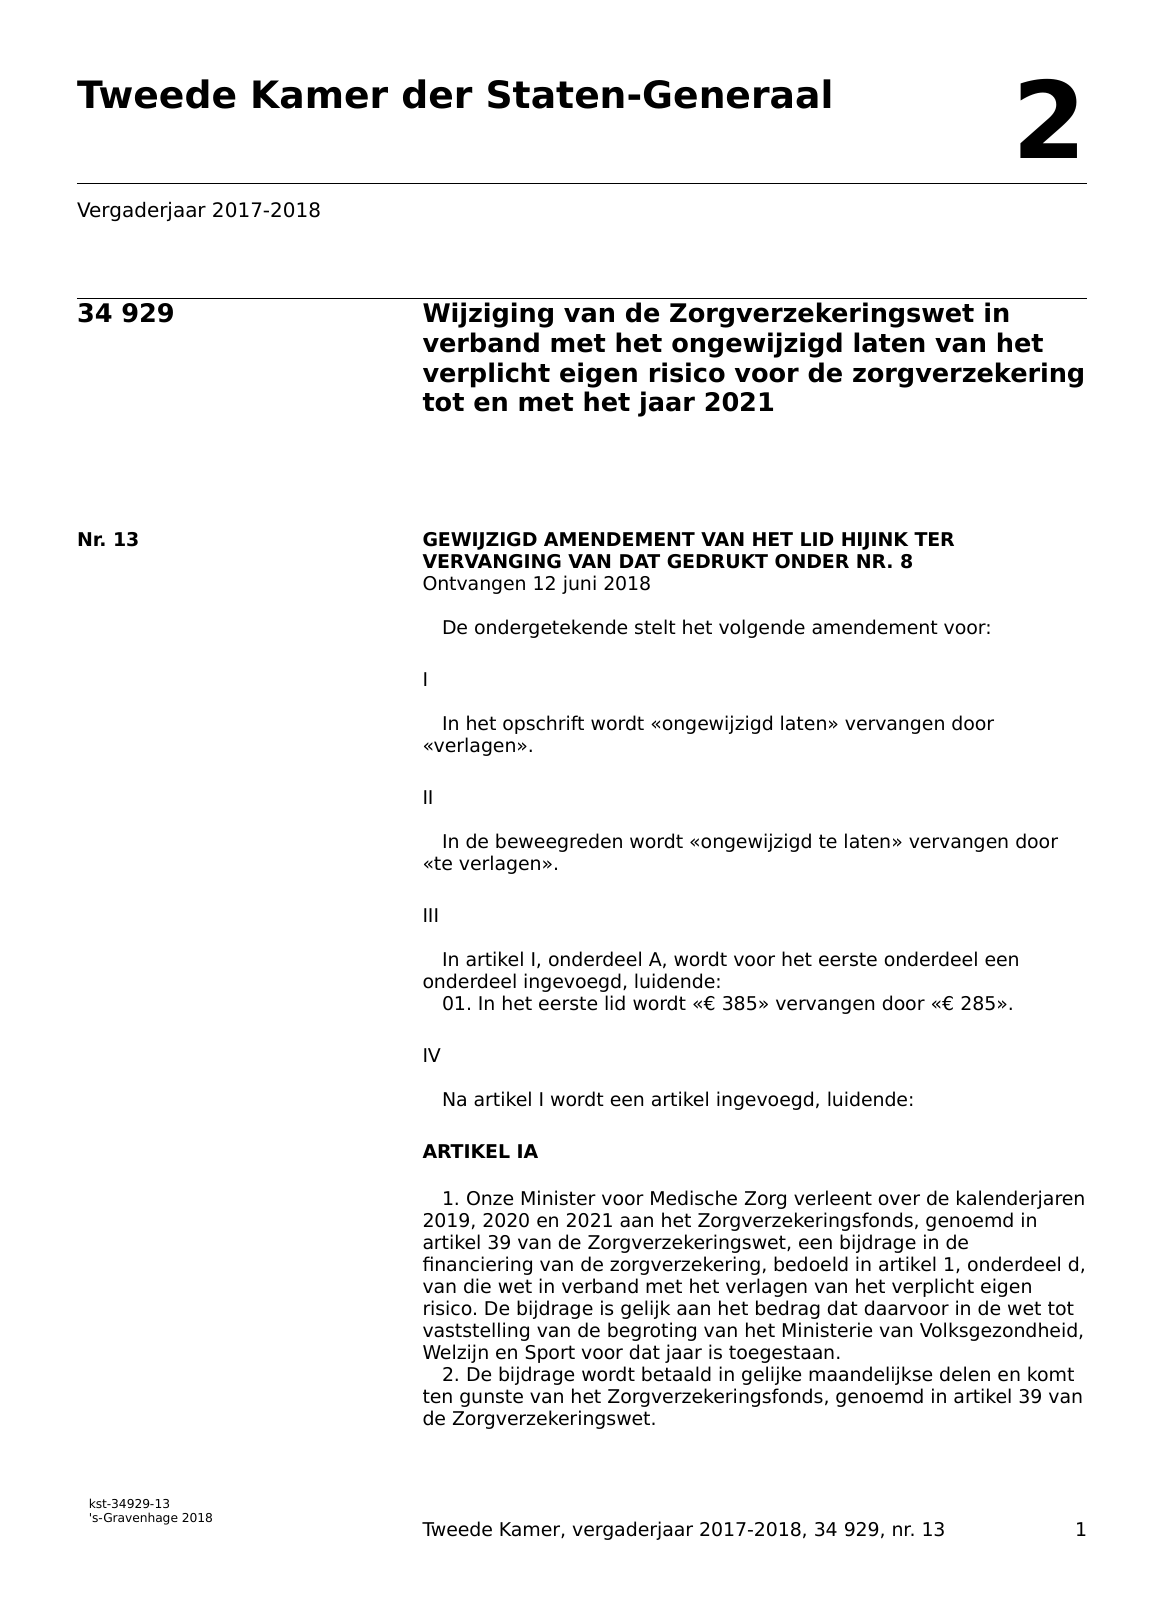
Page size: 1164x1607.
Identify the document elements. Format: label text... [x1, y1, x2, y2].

text In artikel I, onderdeel A, wordt voor het eerste onderdeel een onderdeel ingevoegd, luidende: [422, 949, 1087, 993]
subtitle ARTIKEL IA [422, 1141, 1087, 1163]
text In de beweegreden wordt «ongewijzigd te laten» vervangen door «te verlagen». [422, 831, 1087, 875]
text 's-Gravenhage 2018 [88, 1511, 323, 1525]
text 2. De bijdrage wordt betaald in gelijke maandelijkse delen en komt ten gunste van het Zorgverzekeringsfonds, genoemd in artikel 39 van de Zorgverzekeringswet. [422, 1364, 1087, 1430]
subtitle III [422, 905, 1087, 927]
table_header 2 [886, 59, 1087, 183]
text De ondergetekende stelt het volgende amendement voor: [422, 617, 1087, 639]
text In het opschrift wordt «ongewijzigd laten» vervangen door «verlagen». [422, 713, 1087, 757]
subtitle I [422, 669, 1087, 691]
text Na artikel I wordt een artikel ingevoegd, luidende: [422, 1089, 1087, 1111]
table_header Tweede Kamer der Staten-Generaal [77, 59, 886, 183]
table_cell Vergaderjaar 2017-2018 [77, 184, 1087, 298]
text 01. In het eerste lid wordt «€ 385» vervangen door «€ 285». [422, 993, 1087, 1015]
text kst-34929-13 [88, 1497, 323, 1511]
subtitle II [422, 787, 1087, 809]
subtitle 34 929 Wijziging van de Zorgverzekeringswet in verband met het ongewijzigd laten van het verplicht eigen risico voor de zorgverzekering tot en met het jaar 2021 [77, 299, 1087, 418]
subtitle Nr. 13 GEWIJZIGD AMENDEMENT VAN HET LID HIJINK TER VERVANGING VAN DAT GEDRUKT ONDER NR. 8 [77, 529, 1087, 573]
text Ontvangen 12 juni 2018 [422, 573, 1087, 595]
text 1. Onze Minister voor Medische Zorg verleent over de kalenderjaren 2019, 2020 en 2021 aan het Zorgverzekeringsfonds, genoemd in artikel 39 van de Zorgverzekeringswet, een bijdrage in de financiering van de zorgverzekering, bedoeld in artikel 1, onderdeel d, van die wet in verband met het verlagen van het verplicht eigen risico. De bijdrage is gelijk aan het bedrag dat daarvoor in de wet tot vaststelling van de begroting van het Ministerie van Volksgezondheid, Welzijn en Sport voor dat jaar is toegestaan. [422, 1188, 1087, 1364]
subtitle IV [422, 1045, 1087, 1067]
